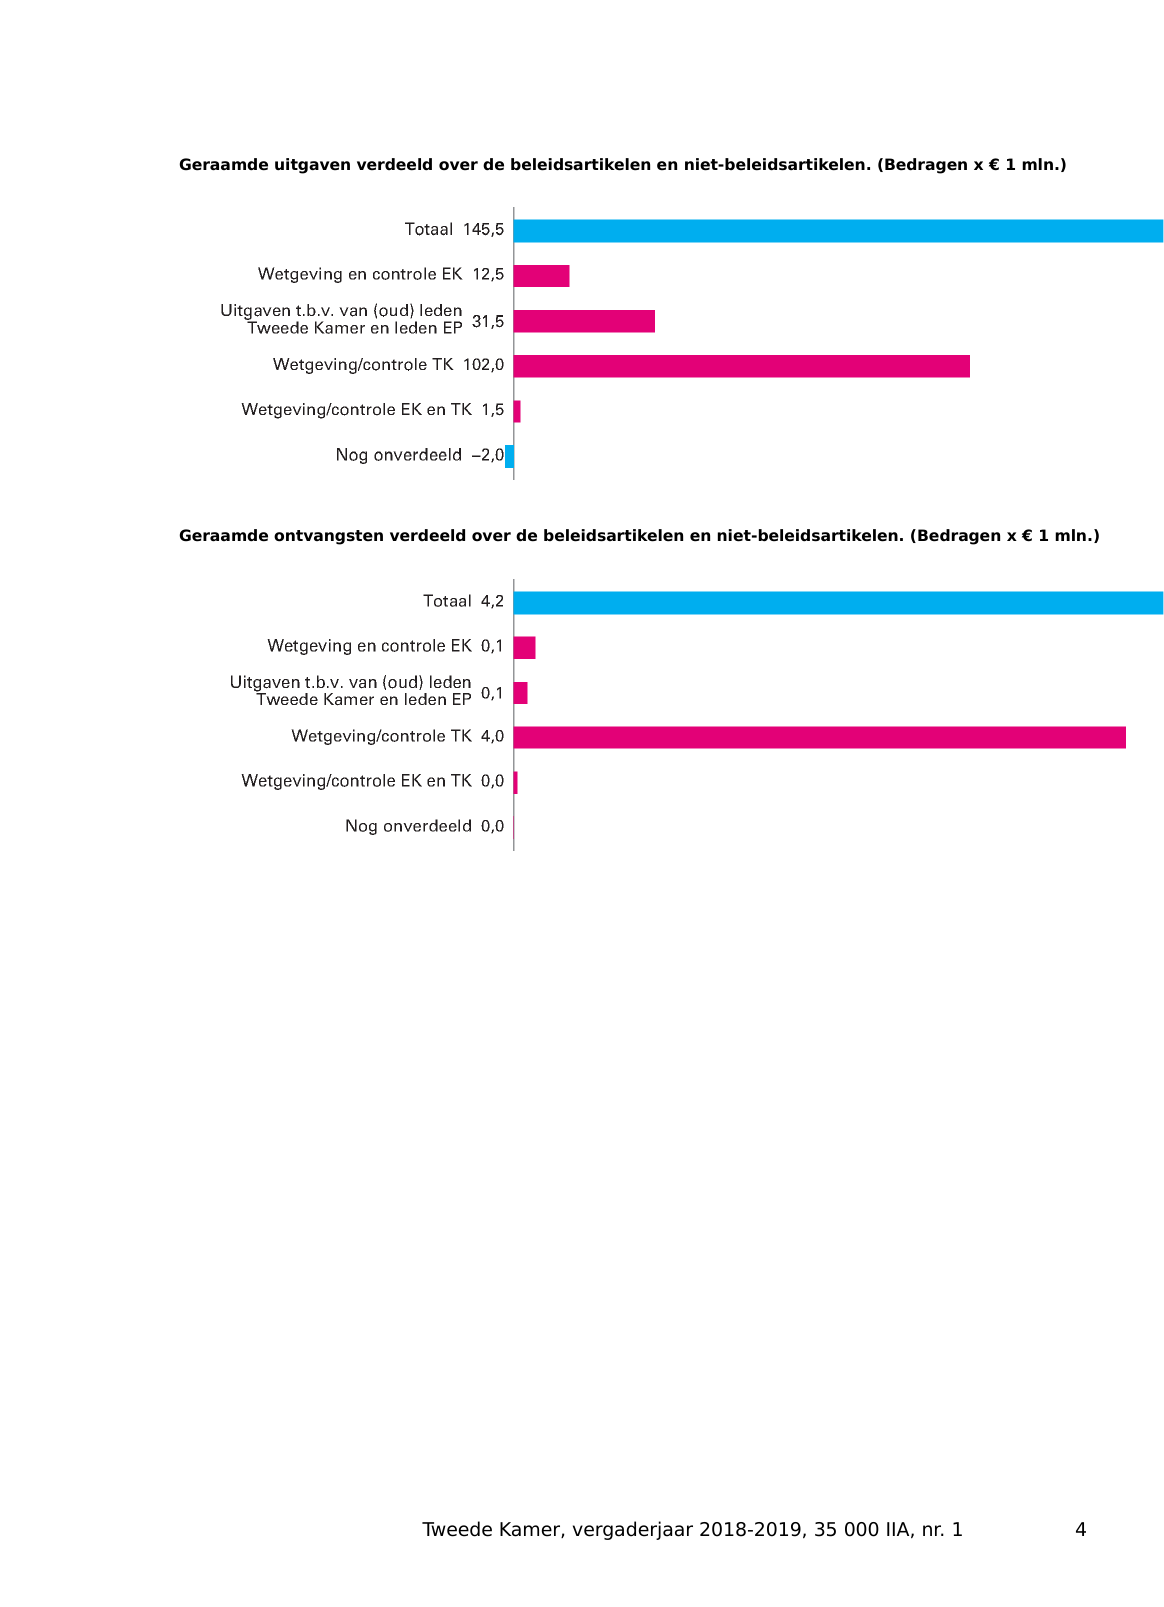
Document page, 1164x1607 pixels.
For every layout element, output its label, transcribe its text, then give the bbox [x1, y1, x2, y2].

picture [159, 579, 1164, 851]
picture [159, 207, 1164, 480]
text Geraamde ontvangsten verdeeld over de beleidsartikelen en niet-beleidsartikelen. (Bedragen x € 1 mln.) [159, 527, 1163, 546]
text Geraamde uitgaven verdeeld over de beleidsartikelen en niet-beleidsartikelen. (Bedragen x € 1 mln.) [159, 156, 1163, 174]
